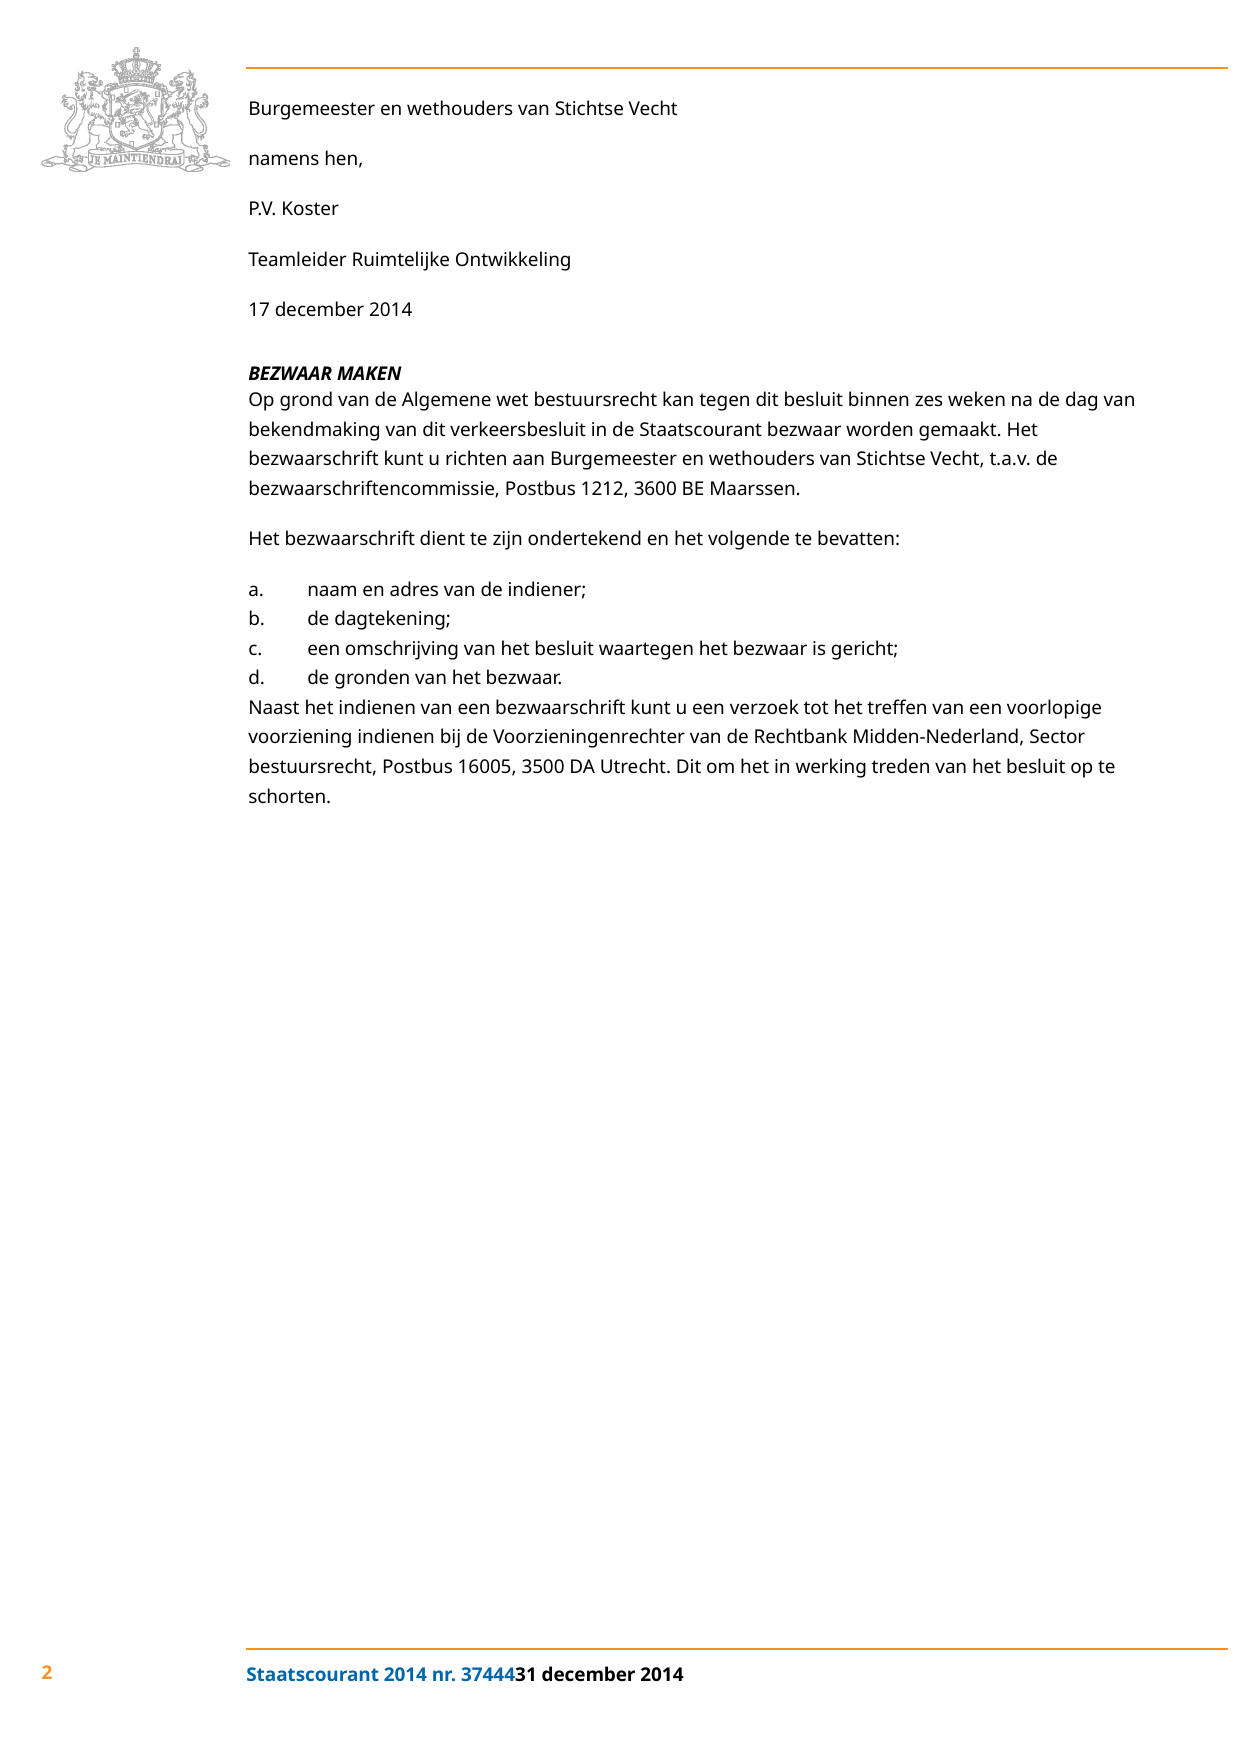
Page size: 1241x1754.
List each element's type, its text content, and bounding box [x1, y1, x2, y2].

list de dagtekening; [248, 605, 1152, 631]
list de gronden van het bezwaar. [248, 664, 1152, 690]
text P.V. Koster [248, 196, 1152, 221]
text Op grond van de Algemene wet bestuursrecht kan tegen dit besluit binnen zes weken na de dag van bekendmaking van dit verkeersbesluit in de Staatscourant bezwaar worden gemaakt. Het bezwaarschrift kunt u richten aan Burgemeester en wethouders van Stichtse Vecht, t.a.v. de bezwaarschriftencommissie, Postbus 1212, 3600 BE Maarssen. [248, 386, 1152, 501]
list naam en adres van de indiener; [248, 576, 1152, 601]
text Burgemeester en wethouders van Stichtse Vecht [248, 95, 1152, 121]
text Naast het indienen van een bezwaarschrift kunt u een verzoek tot het treffen van een voorlopige voorziening indienen bij de Voorzieningenrechter van de Rechtbank Midden-Nederland, Sector bestuursrecht, Postbus 16005, 3500 DA Utrecht. Dit om het in werking treden van het besluit op te schorten. [248, 694, 1152, 808]
text Teamleider Ruimtelijke Ontwikkeling [248, 246, 1152, 272]
text namens hen, [248, 145, 1152, 171]
picture [41, 47, 231, 172]
text Het bezwaarschrift dient te zijn ondertekend en het volgende te bevatten: [248, 525, 1152, 551]
list een omschrijving van het besluit waartegen het bezwaar is gericht; [248, 635, 1152, 661]
text 17 december 2014 [248, 296, 1152, 322]
text BEZWAAR MAKEN [248, 360, 1152, 386]
